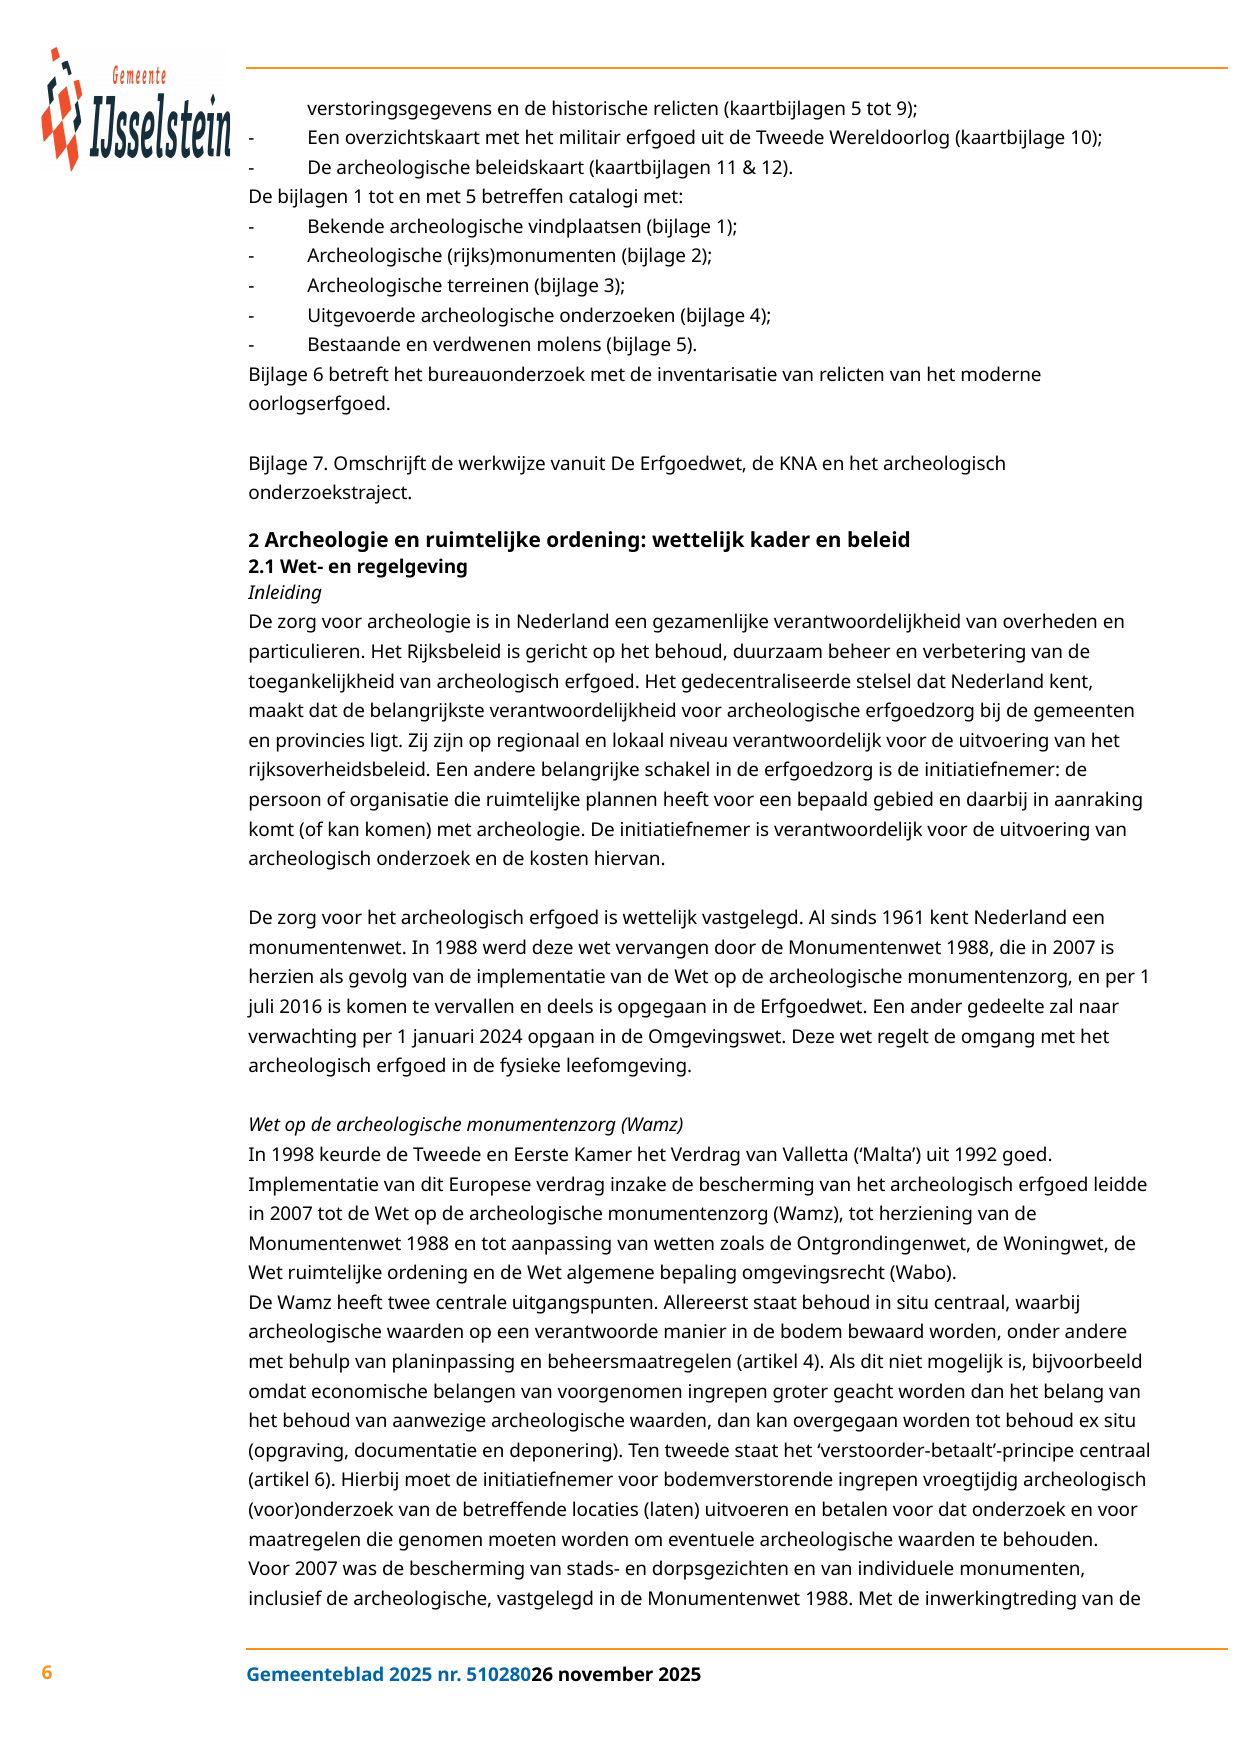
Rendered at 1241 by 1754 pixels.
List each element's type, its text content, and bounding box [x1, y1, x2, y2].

text Bijlage 6 betreft het bureauonderzoek met de inventarisatie van relicten van het moderne oorlogserfgoed. [248, 361, 1152, 416]
text De bijlagen 1 tot en met 5 betreffen catalogi met: [248, 183, 1152, 209]
text De zorg voor archeologie is in Nederland een gezamenlijke verantwoordelijkheid van overheden en particulieren. Het Rijksbeleid is gericht op het behoud, duurzaam beheer en verbetering van de toegankelijkheid van archeologisch erfgoed. Het gedecentraliseerde stelsel dat Nederland kent, maakt dat de belangrijkste verantwoordelijkheid voor archeologische erfgoedzorg bij de gemeenten en provincies ligt. Zij zijn op regionaal en lokaal niveau verantwoordelijk voor de uitvoering van het rijksoverheidsbeleid. Een andere belangrijke schakel in de erfgoedzorg is de initiatiefnemer: de persoon of organisatie die ruimtelijke plannen heeft voor een bepaald gebied en daarbij in aanraking komt (of kan komen) met archeologie. De initiatiefnemer is verantwoordelijk voor de uitvoering van archeologisch onderzoek en de kosten hiervan. [248, 609, 1152, 871]
list Archeologische (rijks)monumenten (bijlage 2); [248, 243, 1152, 268]
list Een overzichtskaart met het militair erfgoed uit de Tweede Wereldoorlog (kaartbijlage 10); [248, 124, 1152, 150]
text Bijlage 7. Omschrijft de werkwijze vanuit De Erfgoedwet, de KNA en het archeologisch onderzoekstraject. [248, 450, 1152, 505]
text 2.1 Wet- en regelgeving [248, 553, 1152, 579]
text De zorg voor het archeologisch erfgoed is wettelijk vastgelegd. Al sinds 1961 kent Nederland een monumentenwet. In 1988 werd deze wet vervangen door de Monumentenwet 1988, die in 2007 is herzien als gevolg van de implementatie van de Wet op de archeologische monumentenzorg, en per 1 juli 2016 is komen te vervallen en deels is opgegaan in de Erfgoedwet. Een ander gedeelte zal naar verwachting per 1 januari 2024 opgaan in de Omgevingswet. Deze wet regelt de omgang met het archeologisch erfgoed in de fysieke leefomgeving. [248, 904, 1152, 1078]
list Bekende archeologische vindplaatsen (bijlage 1); [248, 213, 1152, 239]
text Voor 2007 was de bescherming van stads- en dorpsgezichten en van individuele monumenten, inclusief de archeologische, vastgelegd in de Monumentenwet 1988. Met de inwerkingtreding van de [248, 1555, 1152, 1611]
list De archeologische beleidskaart (kaartbijlagen 11 & 12). [248, 154, 1152, 180]
text 2 Archeologie en ruimtelijke ordening: wettelijk kader en beleid [248, 525, 1152, 553]
list verstoringsgegevens en de historische relicten (kaartbijlagen 5 tot 9); [248, 95, 1152, 121]
text De Wamz heeft twee centrale uitgangspunten. Allereerst staat behoud in situ centraal, waarbij archeologische waarden op een verantwoorde manier in de bodem bewaard worden, onder andere met behulp van planinpassing en beheersmaatregelen (artikel 4). Als dit niet mogelijk is, bijvoorbeeld omdat economische belangen van voorgenomen ingrepen groter geacht worden dan het belang van het behoud van aanwezige archeologische waarden, dan kan overgegaan worden tot behoud ex situ (opgraving, documentatie en deponering). Ten tweede staat het ‘verstoorder-betaalt’-principe centraal (artikel 6). Hierbij moet de initiatiefnemer voor bodemverstorende ingrepen vroegtijdig archeologisch (voor)onderzoek van de betreffende locaties (laten) uitvoeren en betalen voor dat onderzoek en voor maatregelen die genomen moeten worden om eventuele archeologische waarden te behouden. [248, 1289, 1152, 1552]
list Uitgevoerde archeologische onderzoeken (bijlage 4); [248, 302, 1152, 328]
text In 1998 keurde de Tweede en Eerste Kamer het Verdrag van Valletta (‘Malta’) uit 1992 goed. Implementatie van dit Europese verdrag inzake de bescherming van het archeologisch erfgoed leidde in 2007 tot de Wet op de archeologische monumentenzorg (Wamz), tot herziening van de Monumentenwet 1988 en tot aanpassing van wetten zoals de Ontgrondingenwet, de Woningwet, de Wet ruimtelijke ordening en de Wet algemene bepaling omgevingsrecht (Wabo). [248, 1141, 1152, 1285]
text Wet op de archeologische monumentenzorg (Wamz) [248, 1112, 1152, 1137]
text Inleiding [248, 579, 1152, 605]
list Archeologische terreinen (bijlage 3); [248, 272, 1152, 298]
list Bestaande en verdwenen molens (bijlage 5). [248, 331, 1152, 357]
picture [41, 47, 231, 172]
